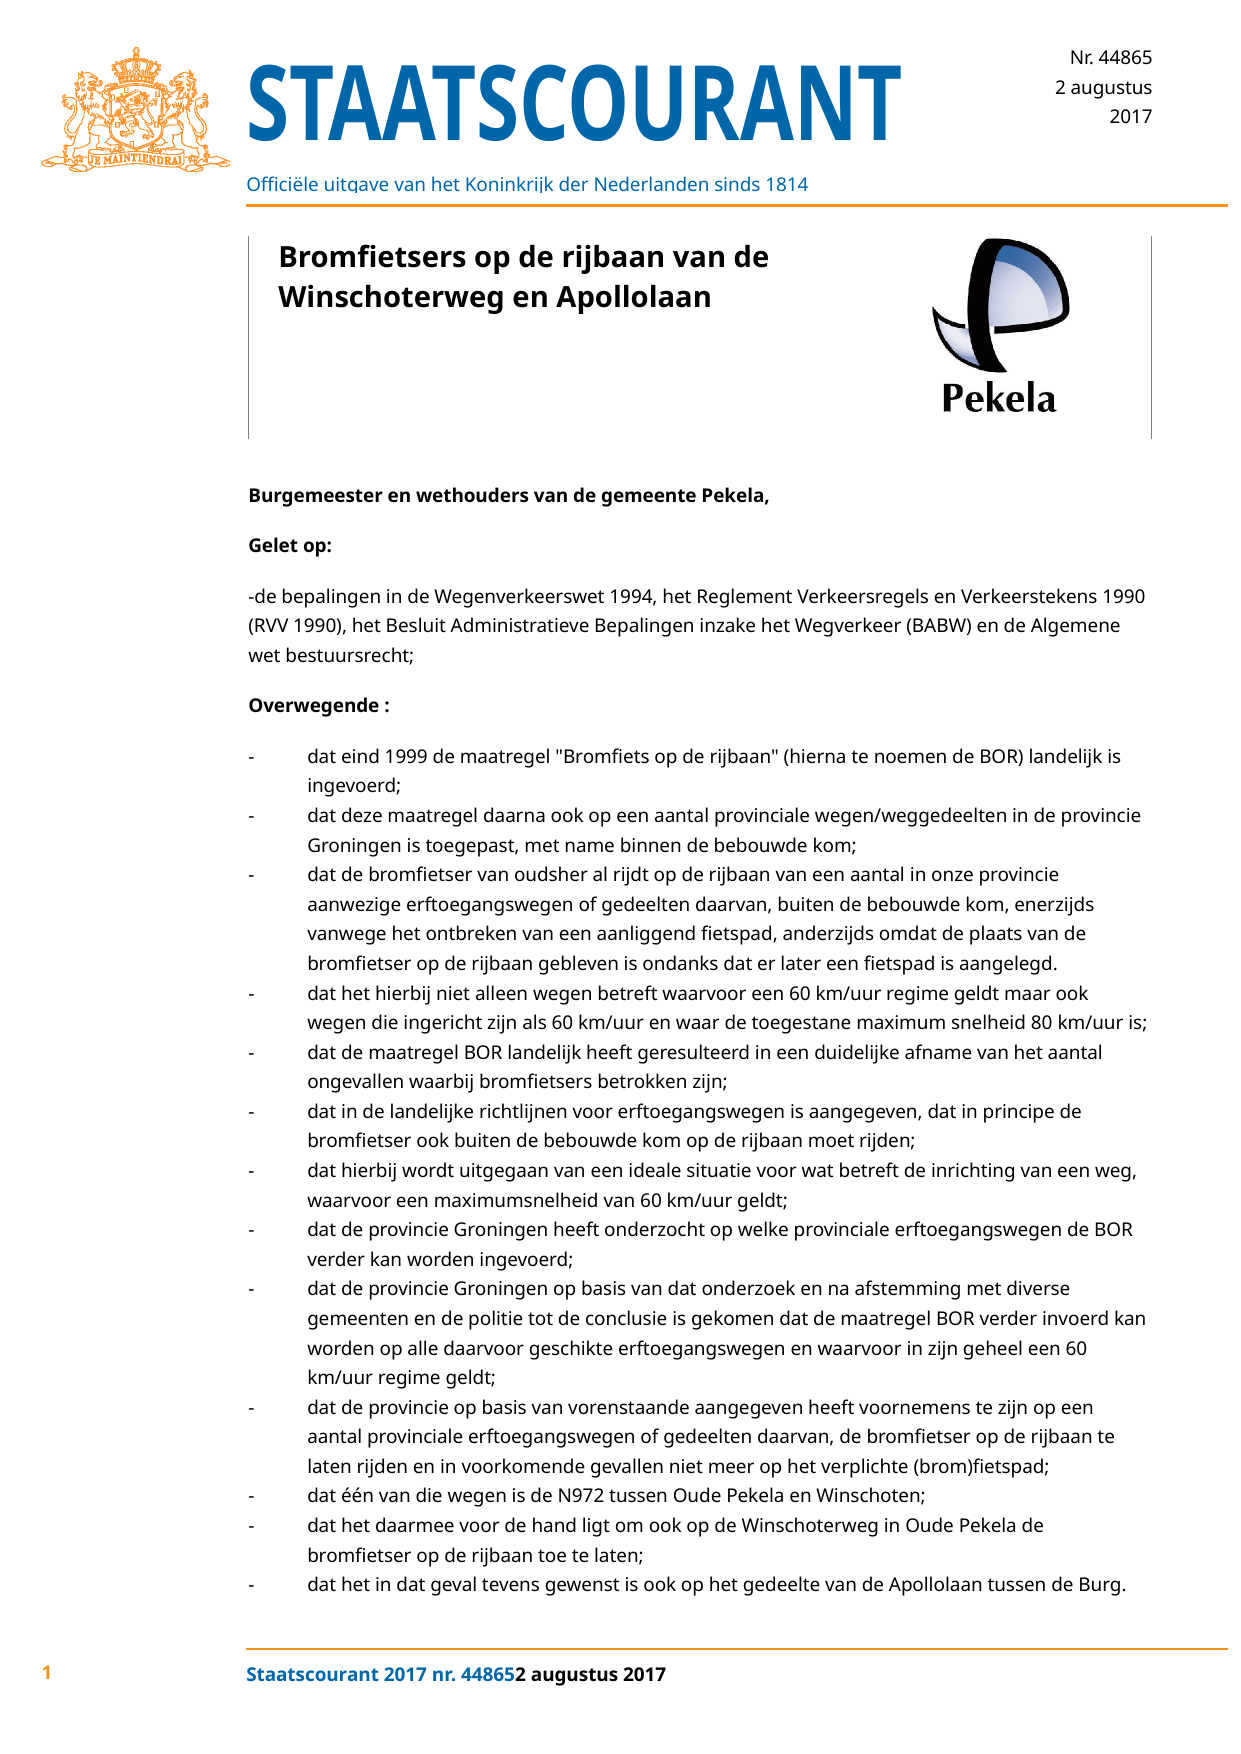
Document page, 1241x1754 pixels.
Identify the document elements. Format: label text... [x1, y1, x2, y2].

list dat de provincie Groningen op basis van dat onderzoek en na afstemming met diverse gemeenten en de politie tot de conclusie is gekomen dat de maatregel BOR verder invoerd kan worden op alle daarvoor geschikte erftoegangswegen en waarvoor in zijn geheel een 60 km/uur regime geldt; [248, 1276, 1152, 1390]
list dat de bromfietser van oudsher al rijdt op de rijbaan van een aantal in onze provincie aanwezige erftoegangswegen of gedeelten daarvan, buiten de bebouwde kom, enerzijds vanwege het ontbreken van een aanliggend fietspad, anderzijds omdat de plaats van de bromfietser op de rijbaan gebleven is ondanks dat er later een fietspad is aangelegd. [248, 861, 1152, 976]
table_header [850, 414, 1151, 439]
picture [929, 236, 1072, 414]
list dat één van die wegen is de N972 tussen Oude Pekela en Winschoten; [248, 1483, 1152, 1508]
picture [41, 47, 231, 172]
list dat eind 1999 de maatregel "Bromfiets op de rijbaan" (hierna te noemen de BOR) landelijk is ingevoerd; [248, 743, 1152, 798]
table_header Bromfietsers op de rijbaan van de Winschoterweg en Apollolaan [249, 236, 850, 439]
list dat het in dat geval tevens gewenst is ook op het gedeelte van de Apollolaan tussen de Burg. [248, 1571, 1152, 1597]
text Overwegende : [248, 693, 1152, 718]
text Gelet op: [248, 533, 1152, 558]
list dat hierbij wordt uitgegaan van een ideale situatie voor wat betreft de inrichting van een weg, waarvoor een maximumsnelheid van 60 km/uur geldt; [248, 1157, 1152, 1213]
list dat de provincie Groningen heeft onderzocht op welke provinciale erftoegangswegen de BOR verder kan worden ingevoerd; [248, 1216, 1152, 1272]
list dat de maatregel BOR landelijk heeft geresulteerd in een duidelijke afname van het aantal ongevallen waarbij bromfietsers betrokken zijn; [248, 1039, 1152, 1094]
text -de bepalingen in de Wegenverkeerswet 1994, het Reglement Verkeersregels en Verkeerstekens 1990 (RVV 1990), het Besluit Administratieve Bepalingen inzake het Wegverkeer (BABW) en de Algemene wet bestuursrecht; [248, 583, 1152, 668]
list dat het daarmee voor de hand ligt om ook op de Winschoterweg in Oude Pekela de bromfietser op de rijbaan toe te laten; [248, 1512, 1152, 1568]
table_header [850, 236, 929, 413]
table_header [1072, 236, 1151, 413]
text Burgemeester en wethouders van de gemeente Pekela, [248, 482, 1152, 508]
list dat deze maatregel daarna ook op een aantal provinciale wegen/weggedeelten in de provincie Groningen is toegepast, met name binnen de bebouwde kom; [248, 802, 1152, 858]
list dat de provincie op basis van vorenstaande aangegeven heeft voornemens te zijn op een aantal provinciale erftoegangswegen of gedeelten daarvan, de bromfietser op de rijbaan te laten rijden en in voorkomende gevallen niet meer op het verplichte (brom)fietspad; [248, 1394, 1152, 1479]
list dat het hierbij niet alleen wegen betreft waarvoor een 60 km/uur regime geldt maar ook wegen die ingericht zijn als 60 km/uur en waar de toegestane maximum snelheid 80 km/uur is; [248, 980, 1152, 1035]
list dat in de landelijke richtlijnen voor erftoegangswegen is aangegeven, dat in principe de bromfietser ook buiten de bebouwde kom op de rijbaan moet rijden; [248, 1098, 1152, 1153]
